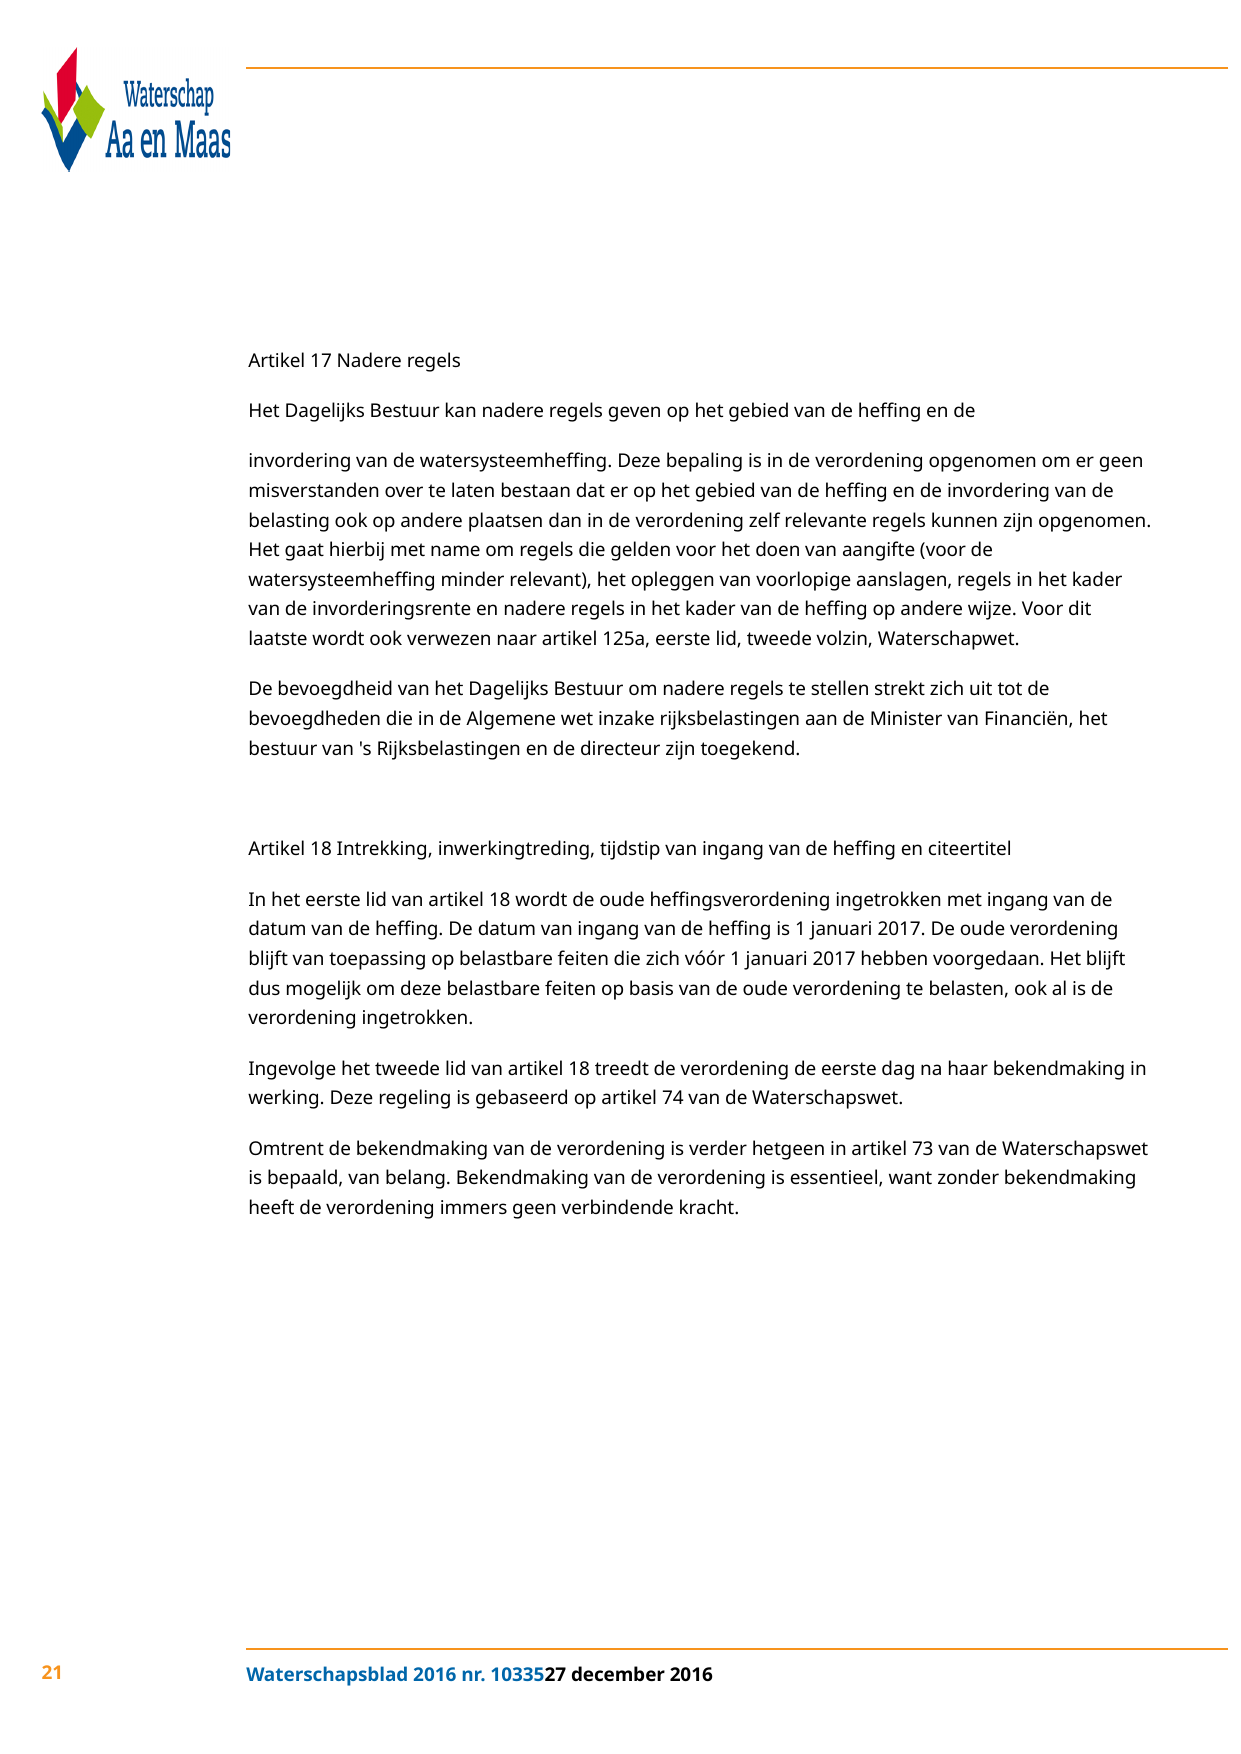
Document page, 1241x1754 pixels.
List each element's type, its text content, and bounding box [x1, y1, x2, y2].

text De bevoegdheid van het Dagelijks Bestuur om nadere regels te stellen strekt zich uit tot de bevoegdheden die in de Algemene wet inzake rijksbelastingen aan de Minister van Financiën, het bestuur van 's Rijksbelastingen en de directeur zijn toegekend. [248, 676, 1152, 761]
text Omtrent de bekendmaking van de verordening is verder hetgeen in artikel 73 van de Waterschapswet is bepaald, van belang. Bekendmaking van de verordening is essentieel, want zonder bekendmaking heeft de verordening immers geen verbindende kracht. [248, 1135, 1152, 1220]
text In het eerste lid van artikel 18 wordt de oude heffingsverordening ingetrokken met ingang van de datum van de heffing. De datum van ingang van de heffing is 1 januari 2017. De oude verordening blijft van toepassing op belastbare feiten die zich vóór 1 januari 2017 hebben voorgedaan. Het blijft dus mogelijk om deze belastbare feiten op basis van de oude verordening te belasten, ook al is de verordening ingetrokken. [248, 886, 1152, 1030]
picture [41, 47, 231, 172]
text invordering van de watersysteemheffing. Deze bepaling is in de verordening opgenomen om er geen misverstanden over te laten bestaan dat er op het gebied van de heffing en de invordering van de belasting ook op andere plaatsen dan in de verordening zelf relevante regels kunnen zijn opgenomen. Het gaat hierbij met name om regels die gelden voor het doen van aangifte (voor de watersysteemheffing minder relevant), het opleggen van voorlopige aanslagen, regels in het kader van de invorderingsrente en nadere regels in het kader van de heffing op andere wijze. Voor dit laatste wordt ook verwezen naar artikel 125a, eerste lid, tweede volzin, Waterschapwet. [248, 448, 1152, 651]
text Ingevolge het tweede lid van artikel 18 treedt de verordening de eerste dag na haar bekendmaking in werking. Deze regeling is gebaseerd op artikel 74 van de Waterschapswet. [248, 1055, 1152, 1110]
text Artikel 17 Nadere regels [248, 347, 1152, 373]
text Artikel 18 Intrekking, inwerkingtreding, tijdstip van ingang van de heffing en citeertitel [248, 836, 1152, 861]
text Het Dagelijks Bestuur kan nadere regels geven op het gebied van de heffing en de [248, 397, 1152, 423]
